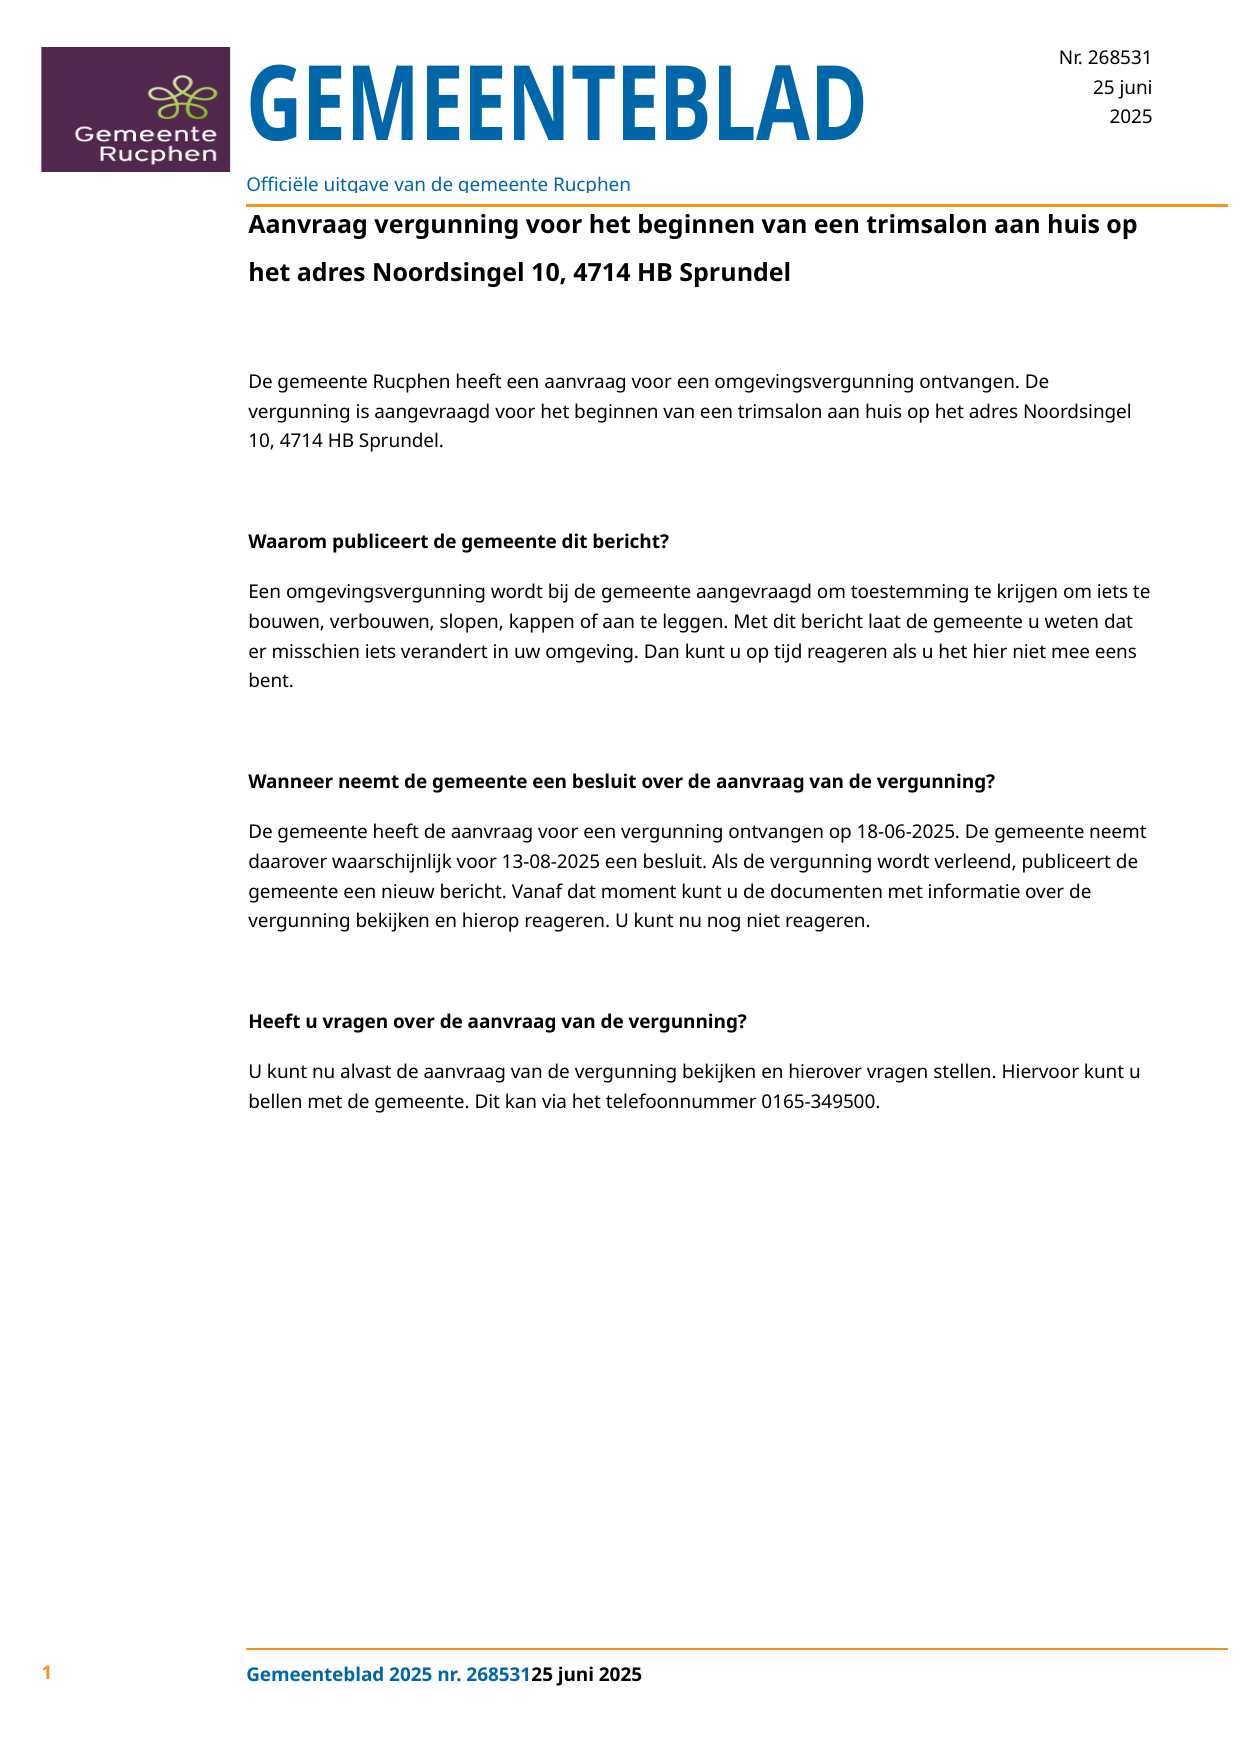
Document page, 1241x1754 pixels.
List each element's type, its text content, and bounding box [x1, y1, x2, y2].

text De gemeente Rucphen heeft een aanvraag voor een omgevingsvergunning ontvangen. De vergunning is aangevraagd voor het beginnen van een trimsalon aan huis op het adres Noordsingel 10, 4714 HB Sprundel. [248, 368, 1152, 453]
text De gemeente heeft de aanvraag voor een vergunning ontvangen op 18-06-2025. De gemeente neemt daarover waarschijnlijk voor 13-08-2025 een besluit. Als de vergunning wordt verleend, publiceert de gemeente een nieuw bericht. Vanaf dat moment kunt u de documenten met informatie over de vergunning bekijken en hierop reageren. U kunt nu nog niet reageren. [248, 819, 1152, 933]
text U kunt nu alvast de aanvraag van de vergunning bekijken en hierover vragen stellen. Hiervoor kunt u bellen met de gemeente. Dit kan via het telefoonnummer 0165-349500. [248, 1059, 1152, 1114]
picture [41, 47, 231, 172]
text Waarom publiceert de gemeente dit bericht? [248, 528, 1152, 554]
text Heeft u vragen over de aanvraag van de vergunning? [248, 1008, 1152, 1034]
text Wanneer neemt de gemeente een besluit over de aanvraag van de vergunning? [248, 768, 1152, 794]
text Aanvraag vergunning voor het beginnen van een trimsalon aan huis op het adres Noordsingel 10, 4714 HB Sprundel [248, 207, 1152, 288]
text Een omgevingsvergunning wordt bij de gemeente aangevraagd om toestemming te krijgen om iets te bouwen, verbouwen, slopen, kappen of aan te leggen. Met dit bericht laat de gemeente u weten dat er misschien iets verandert in uw omgeving. Dan kunt u op tijd reageren als u het hier niet mee eens bent. [248, 579, 1152, 693]
